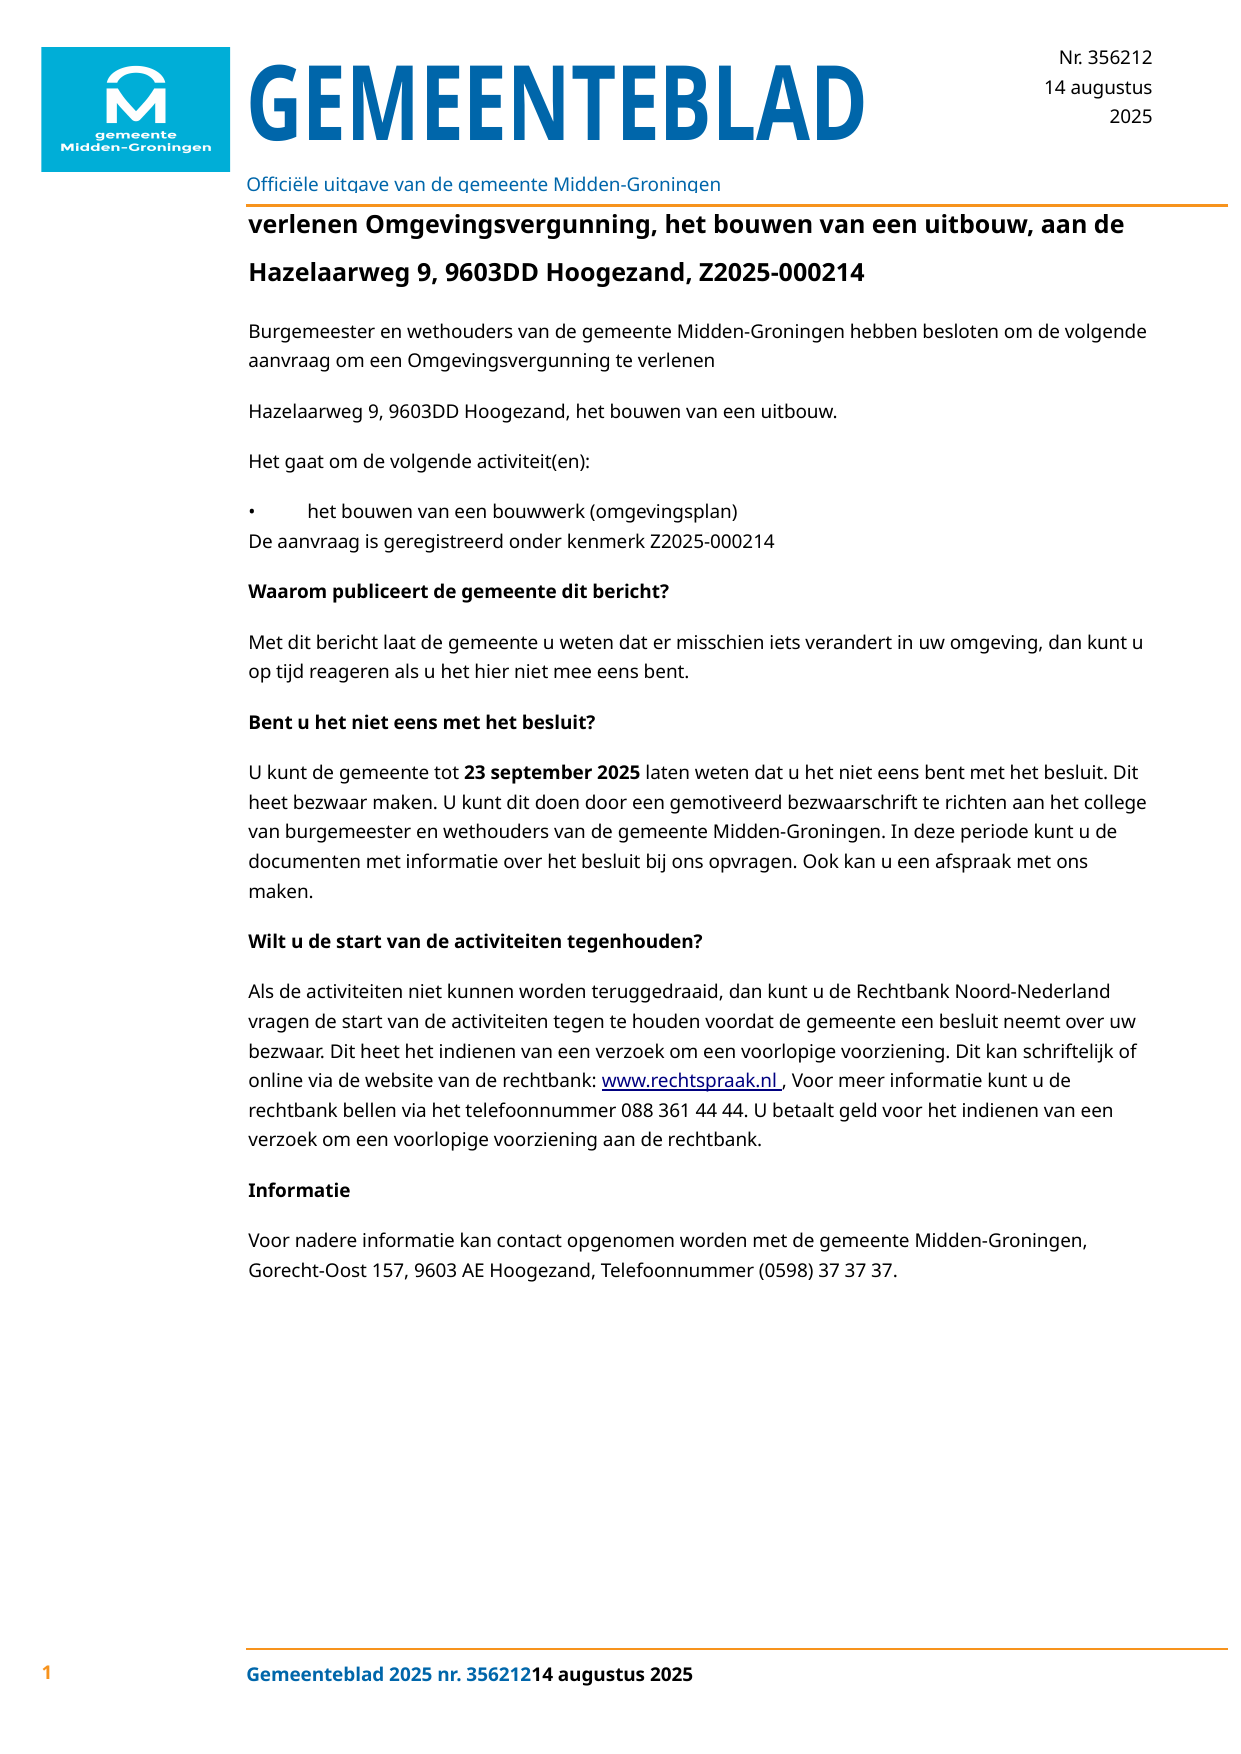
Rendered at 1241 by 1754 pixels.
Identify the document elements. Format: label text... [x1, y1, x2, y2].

picture [184, 146, 190, 153]
text Bent u het niet eens met het besluit? [248, 709, 1152, 735]
text Het gaat om de volgende activiteit(en): [248, 448, 1152, 474]
text Voor nadere informatie kan contact opgenomen worden met de gemeente Midden-Groningen, Gorecht-Oost 157, 9603 AE Hoogezand, Telefoonnummer (0598) 37 37 37. [248, 1227, 1152, 1283]
text verlenen Omgevingsvergunning, het bouwen van een uitbouw, aan de Hazelaarweg 9, 9603DD Hoogezand, Z2025-000214 [248, 207, 1152, 288]
text U kunt de gemeente tot 23 september 2025 laten weten dat u het niet eens bent met het besluit. Dit heet bezwaar maken. U kunt dit doen door een gemotiveerd bezwaarschrift te richten aan het college van burgemeester en wethouders van de gemeente Midden-Groningen. In deze periode kunt u de documenten met informatie over het besluit bij ons opvragen. Ook kan u een afspraak met ons maken. [248, 759, 1152, 904]
list het bouwen van een bouwwerk (omgevingsplan) [248, 499, 1152, 524]
picture [108, 66, 164, 82]
text Met dit bericht laat de gemeente u weten dat er misschien iets verandert in uw omgeving, dan kunt u op tijd reageren als u het hier niet mee eens bent. [248, 629, 1152, 684]
text Informatie [248, 1177, 1152, 1203]
text Wilt u de start van de activiteiten tegenhouden? [248, 928, 1152, 954]
text Hazelaarweg 9, 9603DD Hoogezand, het bouwen van een uitbouw. [248, 398, 1152, 424]
text De aanvraag is geregistreerd onder kenmerk Z2025-000214 [248, 528, 1152, 554]
text Burgemeester en wethouders van de gemeente Midden-Groningen hebben besloten om de volgende aanvraag om een Omgevingsvergunning te verlenen [248, 318, 1152, 373]
text Waarom publiceert de gemeente dit bericht? [248, 579, 1152, 604]
picture [107, 89, 165, 122]
text Als de activiteiten niet kunnen worden teruggedraaid, dan kunt u de Rechtbank Noord-Nederland vragen de start van de activiteiten tegen te houden voordat de gemeente een besluit neemt over uw bezwaar. Dit heet het indienen van een verzoek om een voorlopige voorziening. Dit kan schriftelijk of online via de website van de rechtbank: www.rechtspraak.nl , Voor meer informatie kunt u de rechtbank bellen via het telefoonnummer 088 361 44 44. U betaalt geld voor het indienen van een verzoek om een voorlopige voorziening aan de rechtbank. [248, 979, 1152, 1152]
